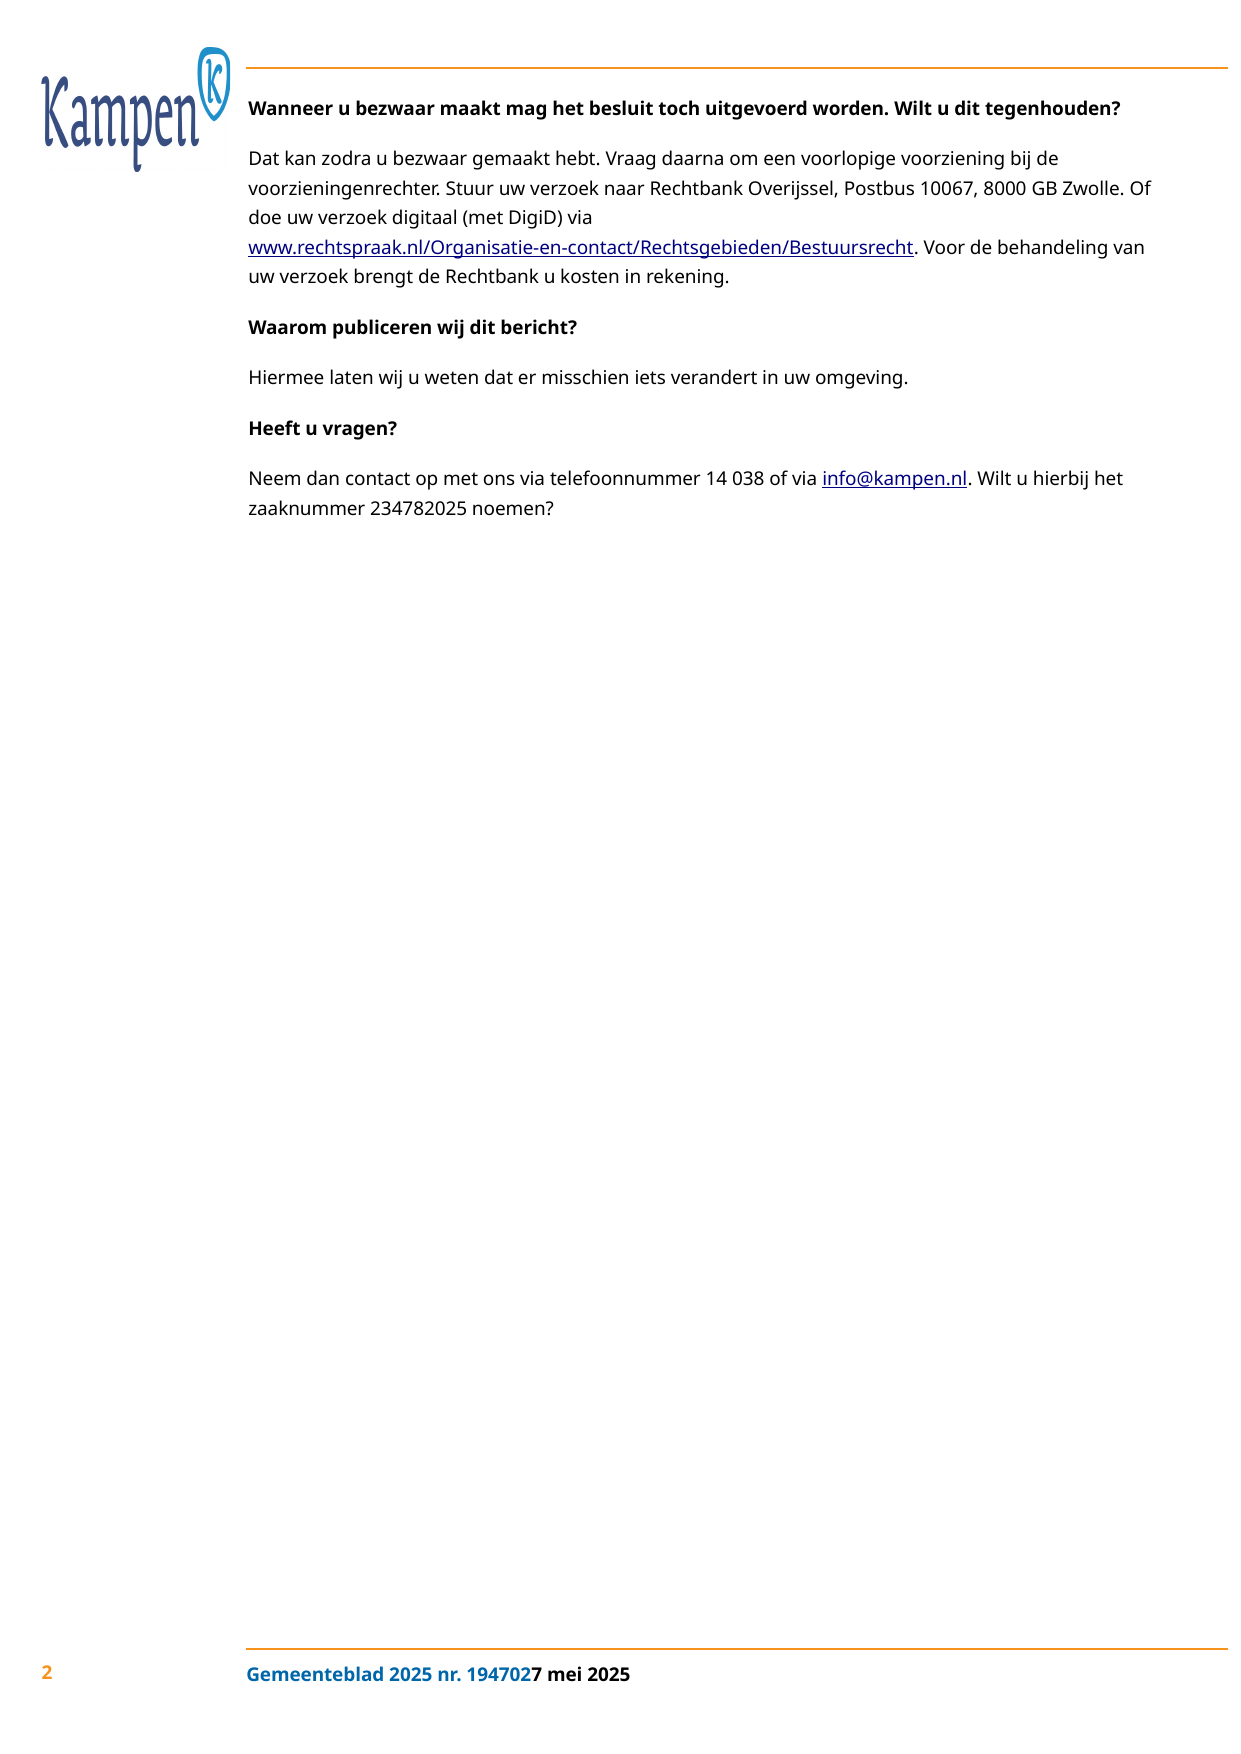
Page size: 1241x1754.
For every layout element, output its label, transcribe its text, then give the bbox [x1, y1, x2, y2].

text Wanneer u bezwaar maakt mag het besluit toch uitgevoerd worden. Wilt u dit tegenhouden? [248, 95, 1152, 121]
picture [41, 47, 231, 172]
text Neem dan contact op met ons via telefoonnummer 14 038 of via info@kampen.nl. Wilt u hierbij het zaaknummer 234782025 noemen? [248, 465, 1152, 521]
text Hiermee laten wij u weten dat er misschien iets verandert in uw omgeving. [248, 364, 1152, 390]
text Heeft u vragen? [248, 415, 1152, 441]
text Dat kan zodra u bezwaar gemaakt hebt. Vraag daarna om een voorlopige voorziening bij de voorzieningenrechter. Stuur uw verzoek naar Rechtbank Overijssel, Postbus 10067, 8000 GB Zwolle. Of doe uw verzoek digitaal (met DigiD) via www.rechtspraak.nl/Organisatie-en-contact/Rechtsgebieden/Bestuursrecht. Voor de behandeling van uw verzoek brengt de Rechtbank u kosten in rekening. [248, 145, 1152, 289]
text Waarom publiceren wij dit bericht? [248, 314, 1152, 340]
